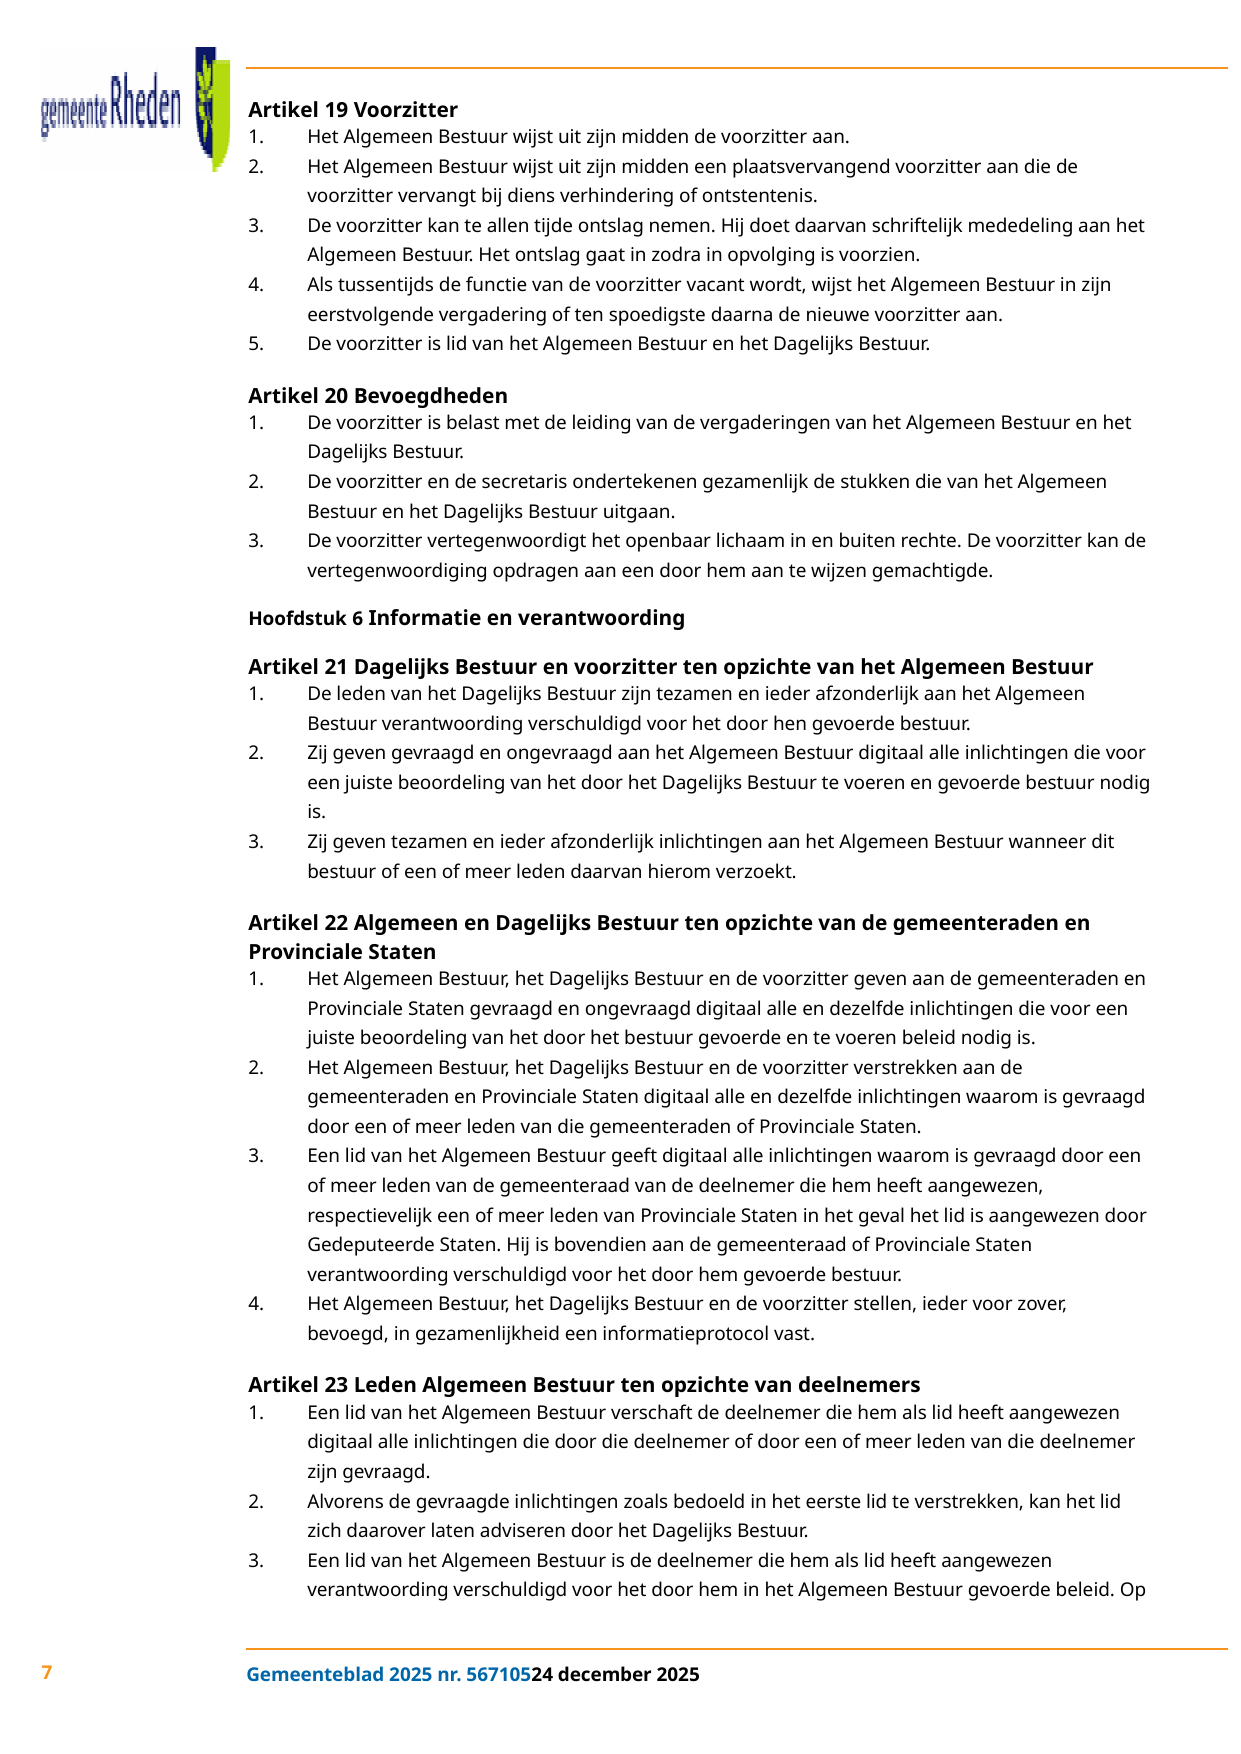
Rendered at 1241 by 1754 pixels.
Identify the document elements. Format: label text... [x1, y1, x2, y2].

list Het Algemeen Bestuur, het Dagelijks Bestuur en de voorzitter geven aan de gemeenteraden en Provinciale Staten gevraagd en ongevraagd digitaal alle en dezelfde inlichtingen die voor een juiste beoordeling van het door het bestuur gevoerde en te voeren beleid nodig is. [248, 965, 1152, 1050]
list Het Algemeen Bestuur wijst uit zijn midden de voorzitter aan. [248, 123, 1152, 149]
text Artikel 23 Leden Algemeen Bestuur ten opzichte van deelnemers [248, 1371, 1152, 1399]
list De voorzitter is lid van het Algemeen Bestuur en het Dagelijks Bestuur. [248, 330, 1152, 356]
list Zij geven gevraagd en ongevraagd aan het Algemeen Bestuur digitaal alle inlichtingen die voor een juiste beoordeling van het door het Dagelijks Bestuur te voeren en gevoerde bestuur nodig is. [248, 739, 1152, 824]
text Hoofdstuk 6 Informatie en verantwoording [248, 603, 1152, 631]
list Het Algemeen Bestuur wijst uit zijn midden een plaatsvervangend voorzitter aan die de voorzitter vervangt bij diens verhindering of ontstentenis. [248, 153, 1152, 208]
text Artikel 21 Dagelijks Bestuur en voorzitter ten opzichte van het Algemeen Bestuur [248, 652, 1152, 680]
text Artikel 19 Voorzitter [248, 95, 1152, 123]
list De voorzitter vertegenwoordigt het openbaar lichaam in en buiten rechte. De voorzitter kan de vertegenwoordiging opdragen aan een door hem aan te wijzen gemachtigde. [248, 527, 1152, 583]
list De voorzitter en de secretaris ondertekenen gezamenlijk de stukken die van het Algemeen Bestuur en het Dagelijks Bestuur uitgaan. [248, 468, 1152, 524]
list Alvorens de gevraagde inlichtingen zoals bedoeld in het eerste lid te verstrekken, kan het lid zich daarover laten adviseren door het Dagelijks Bestuur. [248, 1488, 1152, 1543]
picture [41, 47, 231, 172]
list Het Algemeen Bestuur, het Dagelijks Bestuur en de voorzitter verstrekken aan de gemeenteraden en Provinciale Staten digitaal alle en dezelfde inlichtingen waarom is gevraagd door een of meer leden van die gemeenteraden of Provinciale Staten. [248, 1054, 1152, 1139]
list Als tussentijds de functie van de voorzitter vacant wordt, wijst het Algemeen Bestuur in zijn eerstvolgende vergadering of ten spoedigste daarna de nieuwe voorzitter aan. [248, 271, 1152, 326]
list De voorzitter is belast met de leiding van de vergaderingen van het Algemeen Bestuur en het Dagelijks Bestuur. [248, 409, 1152, 464]
list Een lid van het Algemeen Bestuur geeft digitaal alle inlichtingen waarom is gevraagd door een of meer leden van de gemeenteraad van de deelnemer die hem heeft aangewezen, respectievelijk een of meer leden van Provinciale Staten in het geval het lid is aangewezen door Gedeputeerde Staten. Hij is bovendien aan de gemeenteraad of Provinciale Staten verantwoording verschuldigd voor het door hem gevoerde bestuur. [248, 1143, 1152, 1287]
list Het Algemeen Bestuur, het Dagelijks Bestuur en de voorzitter stellen, ieder voor zover, bevoegd, in gezamenlijkheid een informatieprotocol vast. [248, 1291, 1152, 1346]
list Zij geven tezamen en ieder afzonderlijk inlichtingen aan het Algemeen Bestuur wanneer dit bestuur of een of meer leden daarvan hierom verzoekt. [248, 828, 1152, 884]
text Artikel 20 Bevoegdheden [248, 381, 1152, 409]
list De voorzitter kan te allen tijde ontslag nemen. Hij doet daarvan schriftelijk mededeling aan het Algemeen Bestuur. Het ontslag gaat in zodra in opvolging is voorzien. [248, 212, 1152, 267]
list Een lid van het Algemeen Bestuur is de deelnemer die hem als lid heeft aangewezen verantwoording verschuldigd voor het door hem in het Algemeen Bestuur gevoerde beleid. Op [248, 1547, 1152, 1602]
list De leden van het Dagelijks Bestuur zijn tezamen en ieder afzonderlijk aan het Algemeen Bestuur verantwoording verschuldigd voor het door hen gevoerde bestuur. [248, 680, 1152, 736]
text Artikel 22 Algemeen en Dagelijks Bestuur ten opzichte van de gemeenteraden en Provinciale Staten [248, 908, 1152, 965]
list Een lid van het Algemeen Bestuur verschaft de deelnemer die hem als lid heeft aangewezen digitaal alle inlichtingen die door die deelnemer of door een of meer leden van die deelnemer zijn gevraagd. [248, 1399, 1152, 1484]
